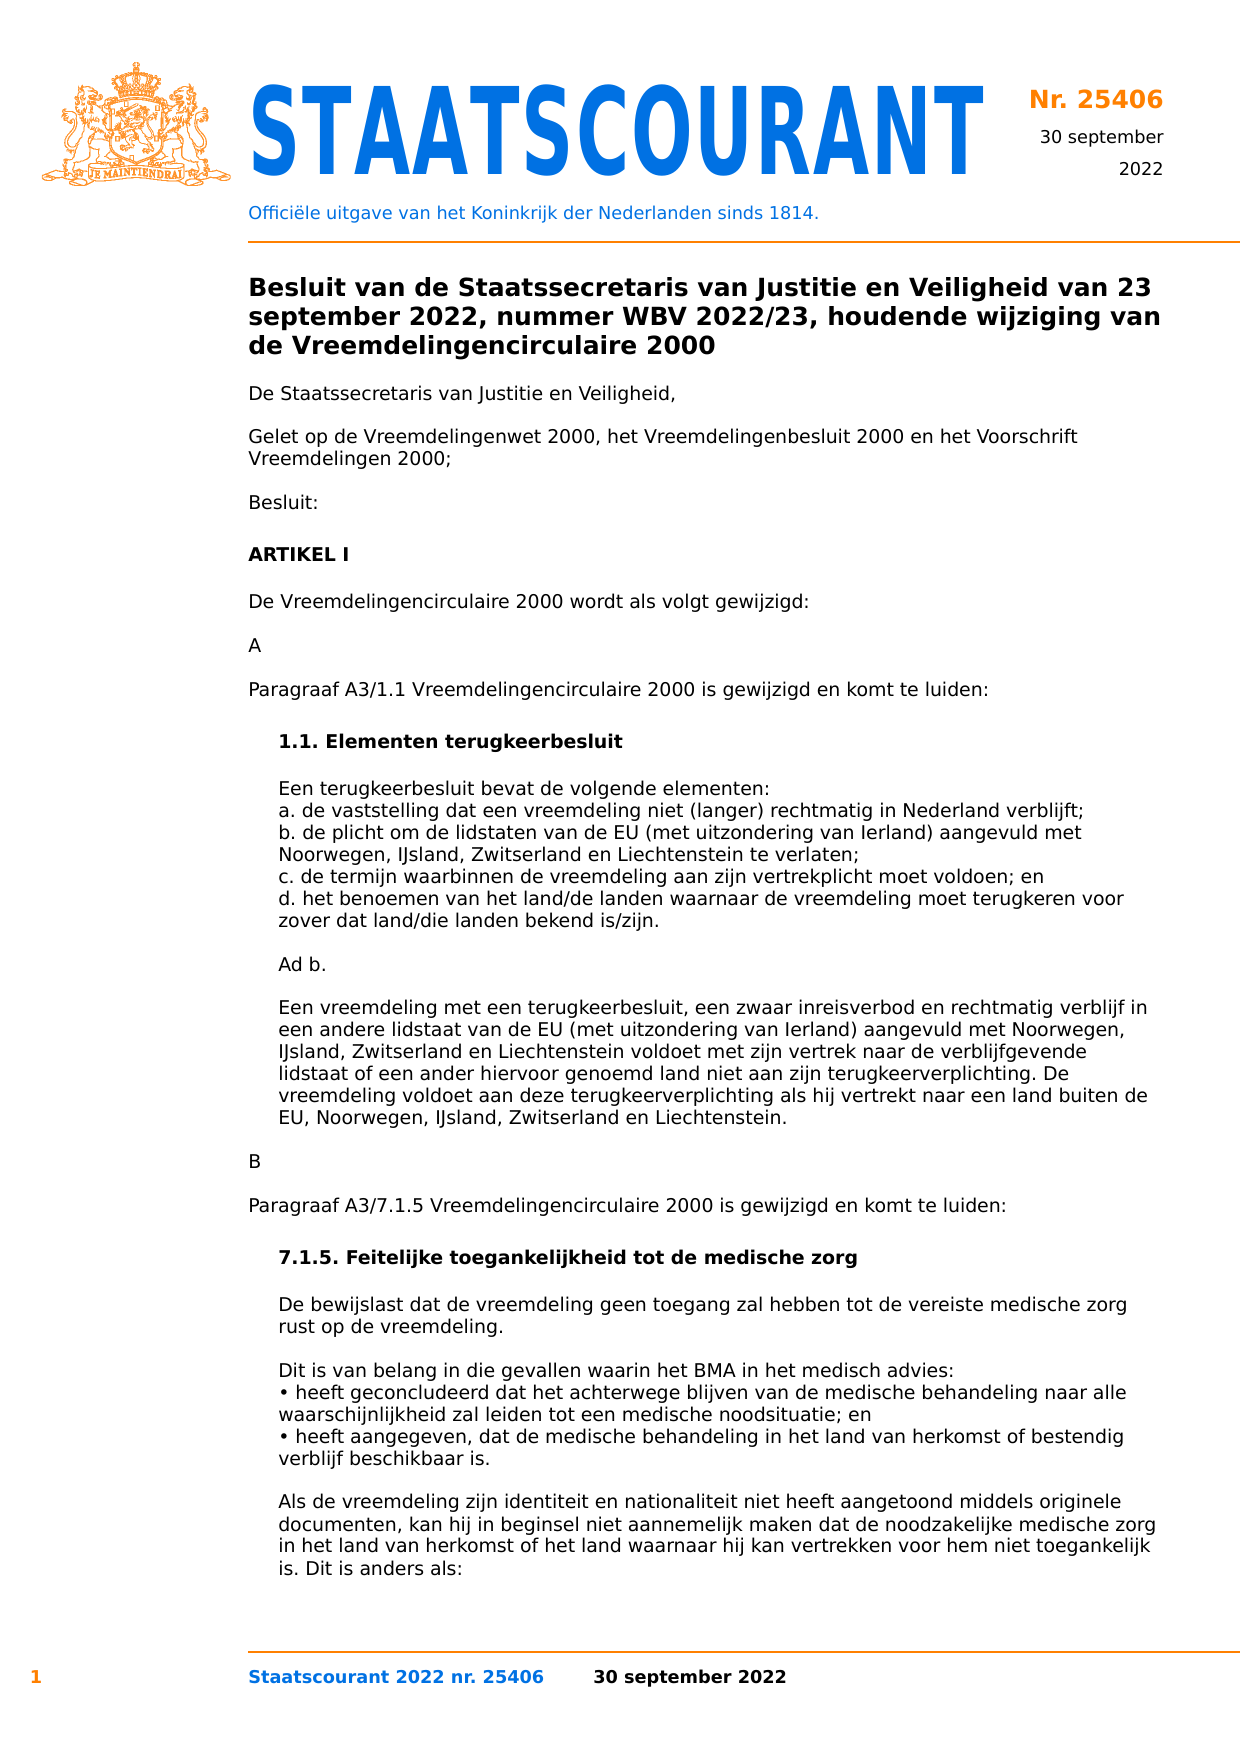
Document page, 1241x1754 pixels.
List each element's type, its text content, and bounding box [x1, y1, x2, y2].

text c. de termijn waarbinnen de vreemdeling aan zijn vertrekplicht moet voldoen; en [278, 866, 1163, 888]
text Een terugkeerbesluit bevat de volgende elementen: [278, 778, 1163, 800]
table_header [25, 62, 248, 241]
text d. het benoemen van het land/de landen waarnaar de vreemdeling moet terugkeren voor zover dat land/die landen bekend is/zijn. [278, 888, 1163, 932]
picture [41, 62, 231, 186]
text Dit is van belang in die gevallen waarin het BMA in het medisch advies: [278, 1360, 1163, 1382]
subtitle ARTIKEL I [248, 544, 1163, 566]
text De Staatssecretaris van Justitie en Veiligheid, [248, 382, 1163, 404]
table_cell 2022 [998, 153, 1240, 203]
text • heeft aangegeven, dat de medische behandeling in het land van herkomst of bestendig verblijf beschikbaar is. [278, 1426, 1163, 1469]
text Paragraaf A3/1.1 Vreemdelingencirculaire 2000 is gewijzigd en komt te luiden: [248, 679, 1163, 701]
text b. de plicht om de lidstaten van de EU (met uitzondering van Ierland) aangevuld met Noorwegen, IJsland, Zwitserland en Liechtenstein te verlaten; [278, 822, 1163, 866]
table_header Nr. 25406 [998, 62, 1240, 121]
table_cell 30 september [998, 121, 1240, 153]
text Ad b. [278, 953, 1163, 975]
text Gelet op de Vreemdelingenwet 2000, het Vreemdelingenbesluit 2000 en het Voorschrift Vreemdelingen 2000; [248, 426, 1163, 470]
text Een vreemdeling met een terugkeerbesluit, een zwaar inreisverbod en rechtmatig verblijf in een andere lidstaat van de EU (met uitzondering van Ierland) aangevuld met Noorwegen, IJsland, Zwitserland en Liechtenstein voldoet met zijn vertrek naar de verblijfgevende lidstaat of een ander hiervoor genoemd land niet aan zijn terugkeerverplichting. De vreemdeling voldoet aan deze terugkeerverplichting als hij vertrekt naar een land buiten de EU, Noorwegen, IJsland, Zwitserland en Liechtenstein. [278, 997, 1163, 1129]
text De Vreemdelingencirculaire 2000 wordt als volgt gewijzigd: [248, 591, 1163, 613]
table_cell Officiële uitgave van het Koninkrijk der Nederlanden sinds 1814. [248, 203, 1240, 241]
text • heeft geconcludeerd dat het achterwege blijven van de medische behandeling naar alle waarschijnlijkheid zal leiden tot een medische noodsituatie; en [278, 1382, 1163, 1426]
text B [248, 1151, 1163, 1173]
text Als de vreemdeling zijn identiteit en nationaliteit niet heeft aangetoond middels originele documenten, kan hij in beginsel niet aannemelijk maken dat de noodzakelijke medische zorg in het land van herkomst of het land waarnaar hij kan vertrekken voor hem niet toegankelijk is. Dit is anders als: [278, 1491, 1163, 1579]
text a. de vaststelling dat een vreemdeling niet (langer) rechtmatig in Nederland verblijft; [278, 800, 1163, 822]
text Paragraaf A3/7.1.5 Vreemdelingencirculaire 2000 is gewijzigd en komt te luiden: [248, 1195, 1163, 1217]
subtitle 1.1. Elementen terugkeerbesluit [278, 731, 1163, 753]
subtitle 7.1.5. Feitelijke toegankelijkheid tot de medische zorg [278, 1247, 1163, 1269]
table_header STAATSCOURANT [248, 62, 998, 203]
text Besluit: [248, 492, 1163, 514]
subtitle Besluit van de Staatssecretaris van Justitie en Veiligheid van 23 september 2022, nummer WBV 2022/23, houdende wijziging van de Vreemdelingencirculaire 2000 [248, 273, 1163, 361]
text De bewijslast dat de vreemdeling geen toegang zal hebben tot de vereiste medische zorg rust op de vreemdeling. [278, 1294, 1163, 1338]
text A [248, 635, 1163, 657]
